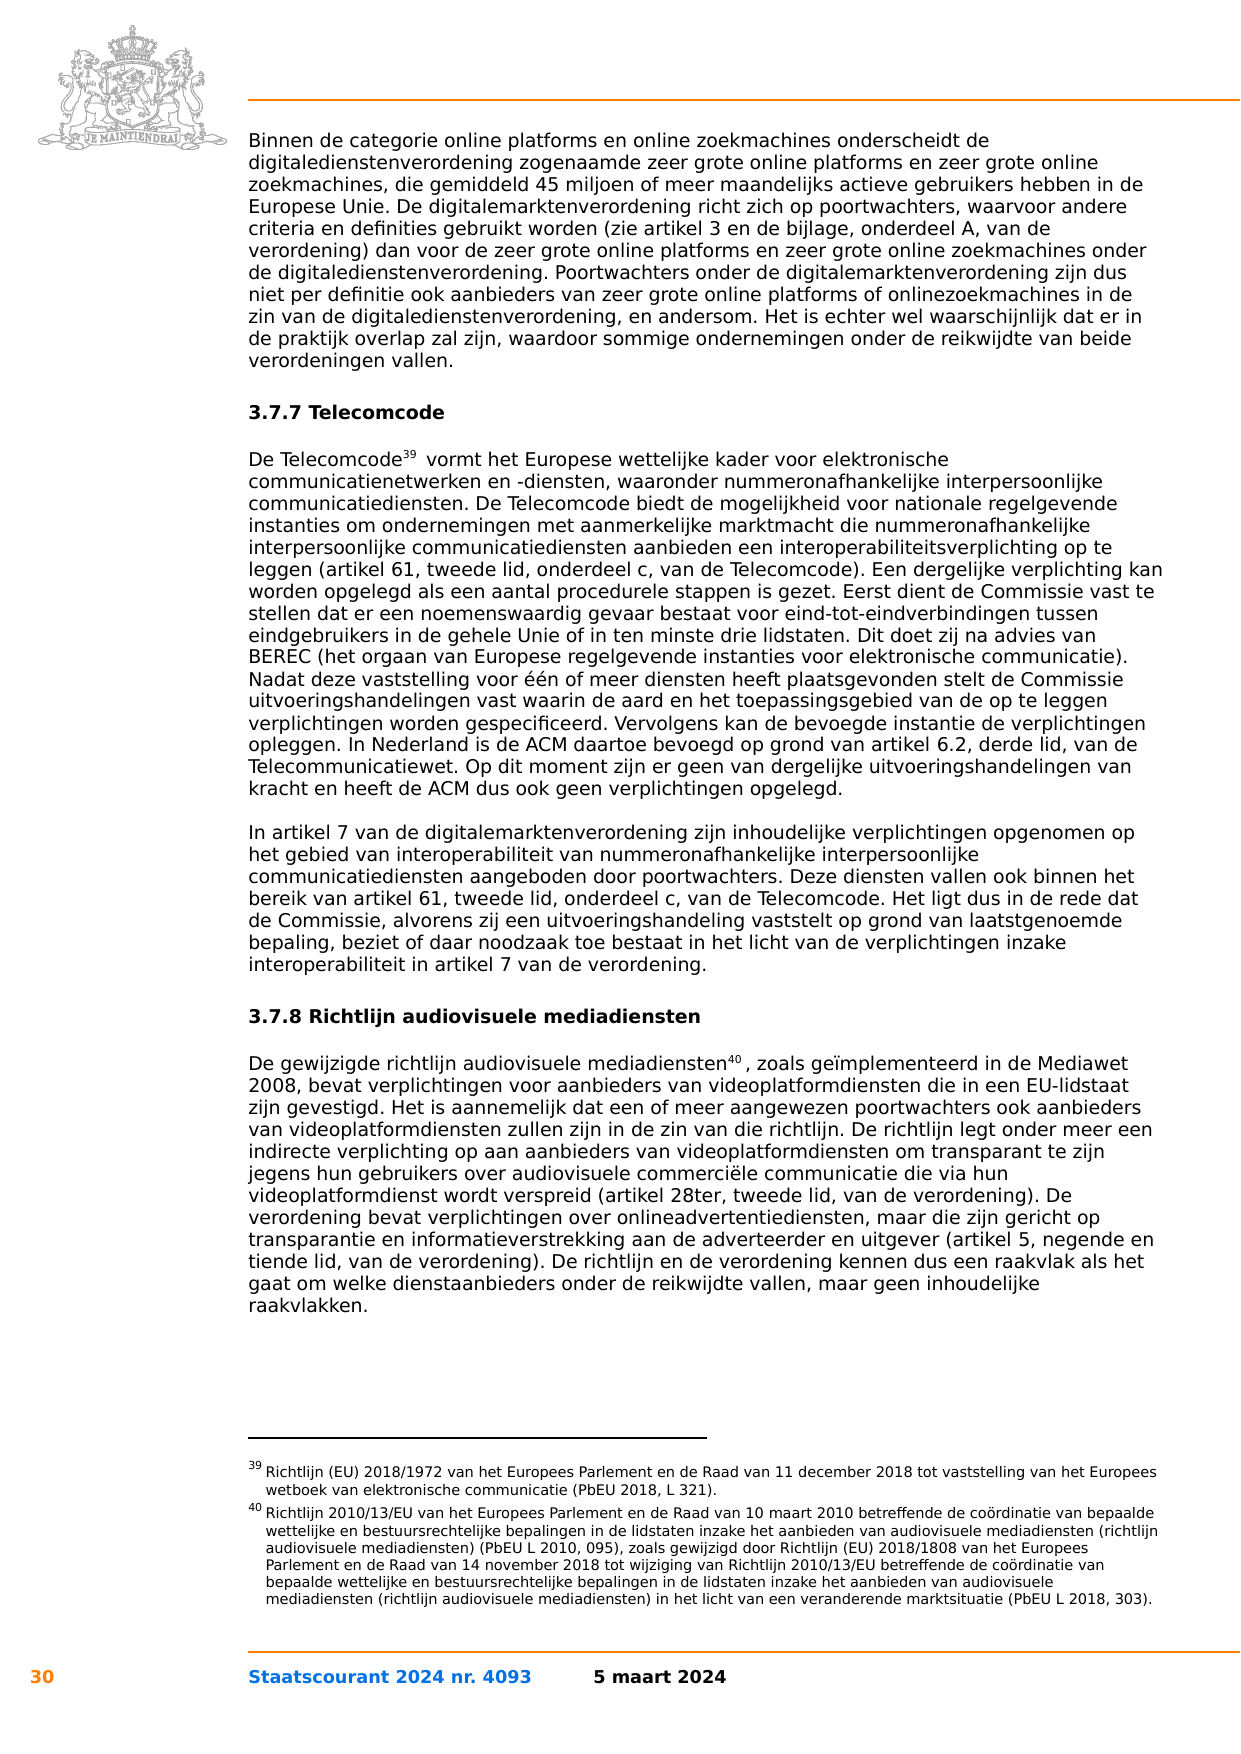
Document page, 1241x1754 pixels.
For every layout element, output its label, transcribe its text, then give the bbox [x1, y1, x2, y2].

text Richtlijn (EU) 2018/1972 van het Europees Parlement en de Raad van 11 december 2018 tot vaststelling van het Europees wetboek van elektronische communicatie (PbEU 2018, L 321). [248, 1459, 1163, 1498]
text De Telecomcode vormt het Europese wettelijke kader voor elektronische communicatienetwerken en -diensten, waaronder nummeronafhankelijke interpersoonlijke communicatiediensten. De Telecomcode biedt de mogelijkheid voor nationale regelgevende instanties om ondernemingen met aanmerkelijke marktmacht die nummeronafhankelijke interpersoonlijke communicatiediensten aanbieden een interoperabiliteitsverplichting op te leggen (artikel 61, tweede lid, onderdeel c, van de Telecomcode). Een dergelijke verplichting kan worden opgelegd als een aantal procedurele stappen is gezet. Eerst dient de Commissie vast te stellen dat er een noemenswaardig gevaar bestaat voor eind-tot-eindverbindingen tussen eindgebruikers in de gehele Unie of in ten minste drie lidstaten. Dit doet zij na advies van BEREC (het orgaan van Europese regelgevende instanties voor elektronische communicatie). Nadat deze vaststelling voor één of meer diensten heeft plaatsgevonden stelt de Commissie uitvoeringshandelingen vast waarin de aard en het toepassingsgebied van de op te leggen verplichtingen worden gespecificeerd. Vervolgens kan de bevoegde instantie de verplichtingen opleggen. In Nederland is de ACM daartoe bevoegd op grond van artikel 6.2, derde lid, van de Telecommunicatiewet. Op dit moment zijn er geen van dergelijke uitvoeringshandelingen van kracht en heeft de ACM dus ook geen verplichtingen opgelegd. [248, 449, 1163, 800]
picture [38, 25, 227, 150]
subtitle 3.7.8 Richtlijn audiovisuele mediadiensten [248, 1006, 1163, 1028]
subtitle 3.7.7 Telecomcode [248, 402, 1163, 424]
text Binnen de categorie online platforms en online zoekmachines onderscheidt de digitaledienstenverordening zogenaamde zeer grote online platforms en zeer grote online zoekmachines, die gemiddeld 45 miljoen of meer maandelijks actieve gebruikers hebben in de Europese Unie. De digitalemarktenverordening richt zich op poortwachters, waarvoor andere criteria en definities gebruikt worden (zie artikel 3 en de bijlage, onderdeel A, van de verordening) dan voor de zeer grote online platforms en zeer grote online zoekmachines onder de digitaledienstenverordening. Poortwachters onder de digitalemarktenverordening zijn dus niet per definitie ook aanbieders van zeer grote online platforms of onlinezoekmachines in de zin van de digitaledienstenverordening, en andersom. Het is echter wel waarschijnlijk dat er in de praktijk overlap zal zijn, waardoor sommige ondernemingen onder de reikwijdte van beide verordeningen vallen. [248, 130, 1163, 372]
text In artikel 7 van de digitalemarktenverordening zijn inhoudelijke verplichtingen opgenomen op het gebied van interoperabiliteit van nummeronafhankelijke interpersoonlijke communicatiediensten aangeboden door poortwachters. Deze diensten vallen ook binnen het bereik van artikel 61, tweede lid, onderdeel c, van de Telecomcode. Het ligt dus in de rede dat de Commissie, alvorens zij een uitvoeringshandeling vaststelt op grond van laatstgenoemde bepaling, beziet of daar noodzaak toe bestaat in het licht van de verplichtingen inzake interoperabiliteit in artikel 7 van de verordening. [248, 822, 1163, 976]
text Richtlijn 2010/13/EU van het Europees Parlement en de Raad van 10 maart 2010 betreffende de coördinatie van bepaalde wettelijke en bestuursrechtelijke bepalingen in de lidstaten inzake het aanbieden van audiovisuele mediadiensten (richtlijn audiovisuele mediadiensten) (PbEU L 2010, 095), zoals gewijzigd door Richtlijn (EU) 2018/1808 van het Europees Parlement en de Raad van 14 november 2018 tot wijziging van Richtlijn 2010/13/EU betreffende de coördinatie van bepaalde wettelijke en bestuursrechtelijke bepalingen in de lidstaten inzake het aanbieden van audiovisuele mediadiensten (richtlijn audiovisuele mediadiensten) in het licht van een veranderende marktsituatie (PbEU L 2018, 303). [248, 1501, 1163, 1608]
text De gewijzigde richtlijn audiovisuele mediadiensten, zoals geïmplementeerd in de Mediawet 2008, bevat verplichtingen voor aanbieders van videoplatformdiensten die in een EU-lidstaat zijn gevestigd. Het is aannemelijk dat een of meer aangewezen poortwachters ook aanbieders van videoplatformdiensten zullen zijn in de zin van die richtlijn. De richtlijn legt onder meer een indirecte verplichting op aan aanbieders van videoplatformdiensten om transparant te zijn jegens hun gebruikers over audiovisuele commerciële communicatie die via hun videoplatformdienst wordt verspreid (artikel 28ter, tweede lid, van de verordening). De verordening bevat verplichtingen over onlineadvertentiediensten, maar die zijn gericht op transparantie en informatieverstrekking aan de adverteerder en uitgever (artikel 5, negende en tiende lid, van de verordening). De richtlijn en de verordening kennen dus een raakvlak als het gaat om welke dienstaanbieders onder de reikwijdte vallen, maar geen inhoudelijke raakvlakken. [248, 1053, 1163, 1317]
